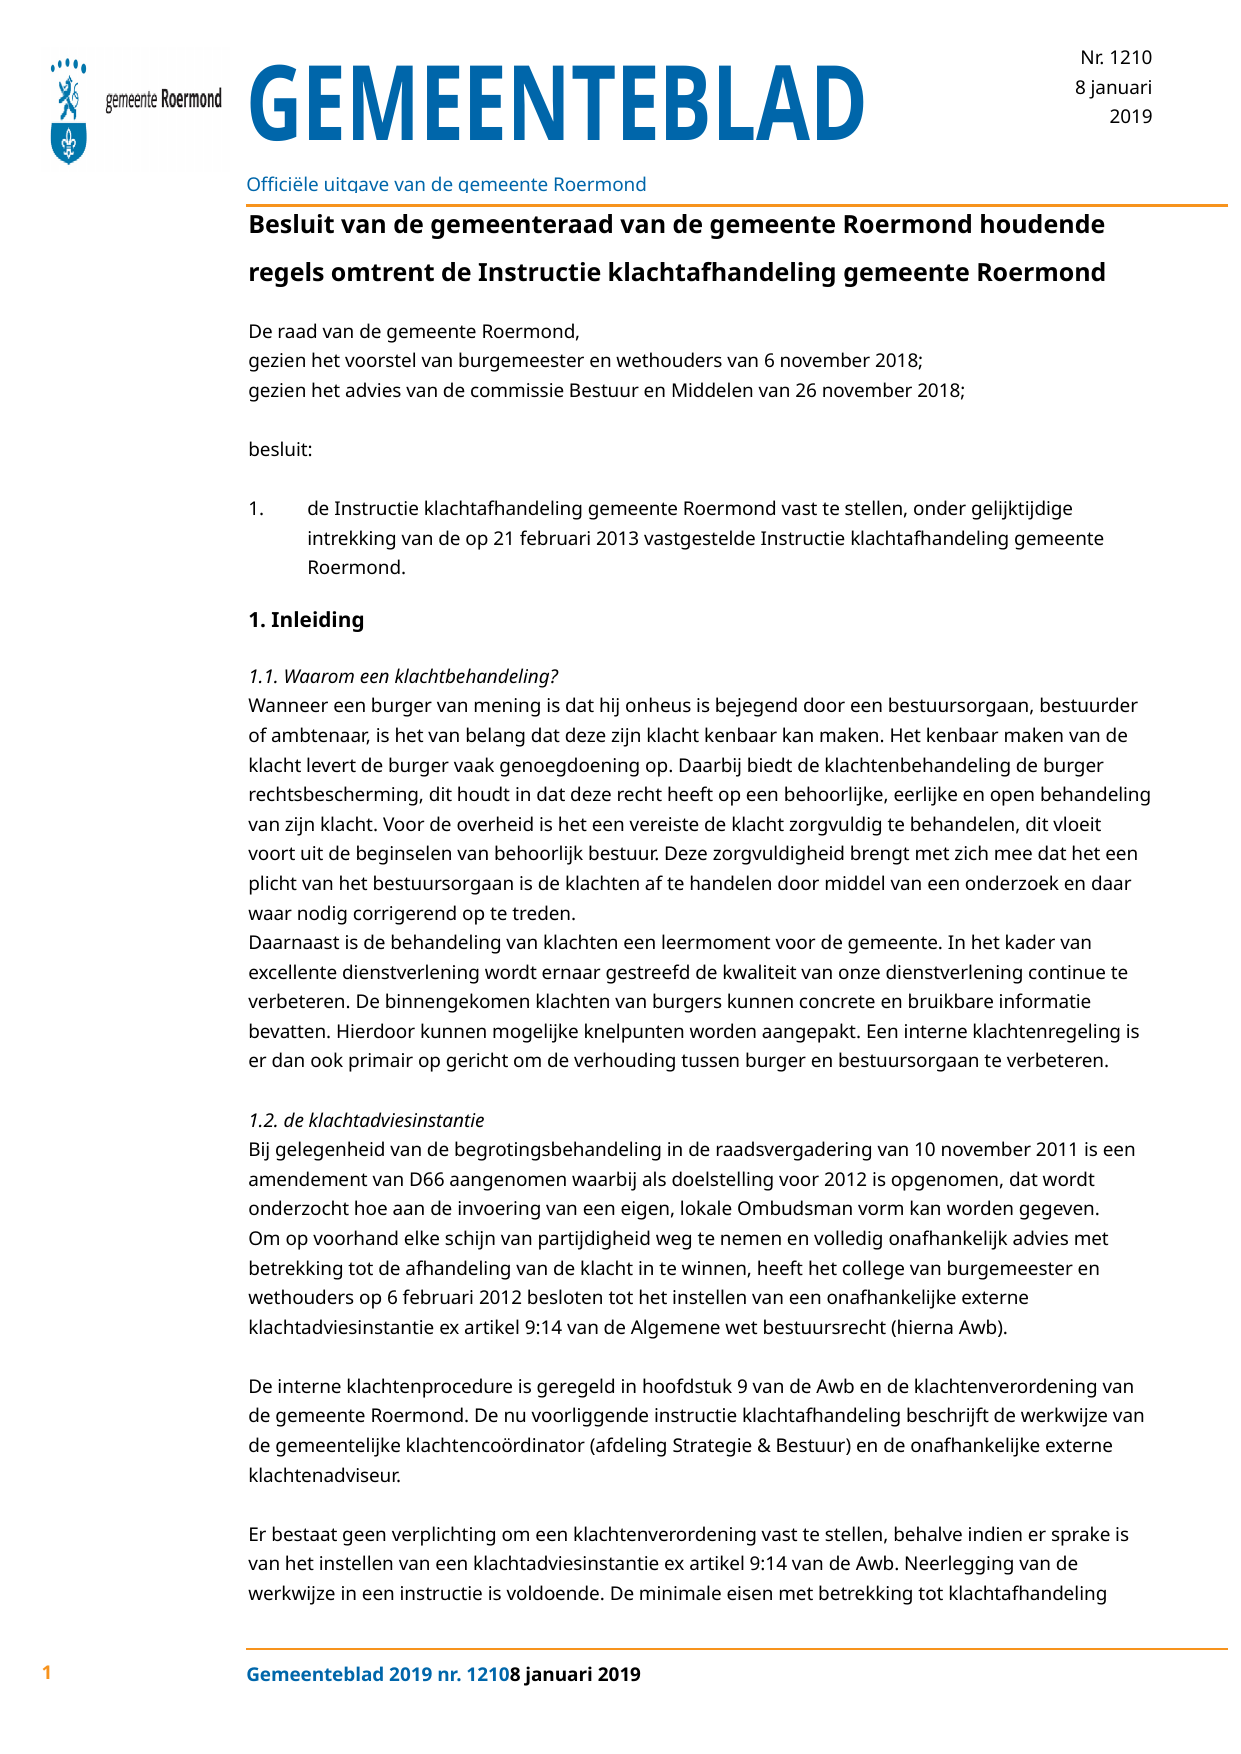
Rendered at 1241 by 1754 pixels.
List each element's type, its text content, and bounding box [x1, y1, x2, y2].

text 1.2. de klachtadviesinstantie [248, 1107, 1152, 1132]
text 1.1. Waarom een klachtbehandeling? [248, 663, 1152, 689]
text Er bestaat geen verplichting om een klachtenverordening vast te stellen, behalve indien er sprake is van het instellen van een klachtadviesinstantie ex artikel 9:14 van de Awb. Neerlegging van de werkwijze in een instructie is voldoende. De minimale eisen met betrekking tot klachtafhandeling [248, 1521, 1152, 1606]
text 1. Inleiding [248, 605, 1152, 633]
picture [41, 47, 231, 172]
text gezien het advies van de commissie Bestuur en Middelen van 26 november 2018; [248, 377, 1152, 403]
text Bij gelegenheid van de begrotingsbehandeling in de raadsvergadering van 10 november 2011 is een amendement van D66 aangenomen waarbij als doelstelling voor 2012 is opgenomen, dat wordt onderzocht hoe aan de invoering van een eigen, lokale Ombudsman vorm kan worden gegeven. [248, 1136, 1152, 1221]
text Daarnaast is de behandeling van klachten een leermoment voor de gemeente. In het kader van excellente dienstverlening wordt ernaar gestreefd de kwaliteit van onze dienstverlening continue te verbeteren. De binnengekomen klachten van burgers kunnen concrete en bruikbare informatie bevatten. Hierdoor kunnen mogelijke knelpunten worden aangepakt. Een interne klachtenregeling is er dan ook primair op gericht om de verhouding tussen burger en bestuursorgaan te verbeteren. [248, 929, 1152, 1073]
list de Instructie klachtafhandeling gemeente Roermond vast te stellen, onder gelijktijdige intrekking van de op 21 februari 2013 vastgestelde Instructie klachtafhandeling gemeente Roermond. [248, 495, 1152, 580]
text gezien het voorstel van burgemeester en wethouders van 6 november 2018; [248, 347, 1152, 373]
text Wanneer een burger van mening is dat hij onheus is bejegend door een bestuursorgaan, bestuurder of ambtenaar, is het van belang dat deze zijn klacht kenbaar kan maken. Het kenbaar maken van de klacht levert de burger vaak genoegdoening op. Daarbij biedt de klachtenbehandeling de burger rechtsbescherming, dit houdt in dat deze recht heeft op een behoorlijke, eerlijke en open behandeling van zijn klacht. Voor de overheid is het een vereiste de klacht zorgvuldig te behandelen, dit vloeit voort uit de beginselen van behoorlijk bestuur. Deze zorgvuldigheid brengt met zich mee dat het een plicht van het bestuursorgaan is de klachten af te handelen door middel van een onderzoek en daar waar nodig corrigerend op te treden. [248, 693, 1152, 925]
text Besluit van de gemeenteraad van de gemeente Roermond houdende regels omtrent de Instructie klachtafhandeling gemeente Roermond [248, 207, 1152, 288]
text besluit: [248, 436, 1152, 462]
text Om op voorhand elke schijn van partijdigheid weg te nemen en volledig onafhankelijk advies met betrekking tot de afhandeling van de klacht in te winnen, heeft het college van burgemeester en wethouders op 6 februari 2012 besloten tot het instellen van een onafhankelijke externe klachtadviesinstantie ex artikel 9:14 van de Algemene wet bestuursrecht (hierna Awb). [248, 1225, 1152, 1339]
text De raad van de gemeente Roermond, [248, 318, 1152, 344]
text De interne klachtenprocedure is geregeld in hoofdstuk 9 van de Awb en de klachtenverordening van de gemeente Roermond. De nu voorliggende instructie klachtafhandeling beschrijft de werkwijze van de gemeentelijke klachtencoördinator (afdeling Strategie & Bestuur) en de onafhankelijke externe klachtenadviseur. [248, 1373, 1152, 1487]
